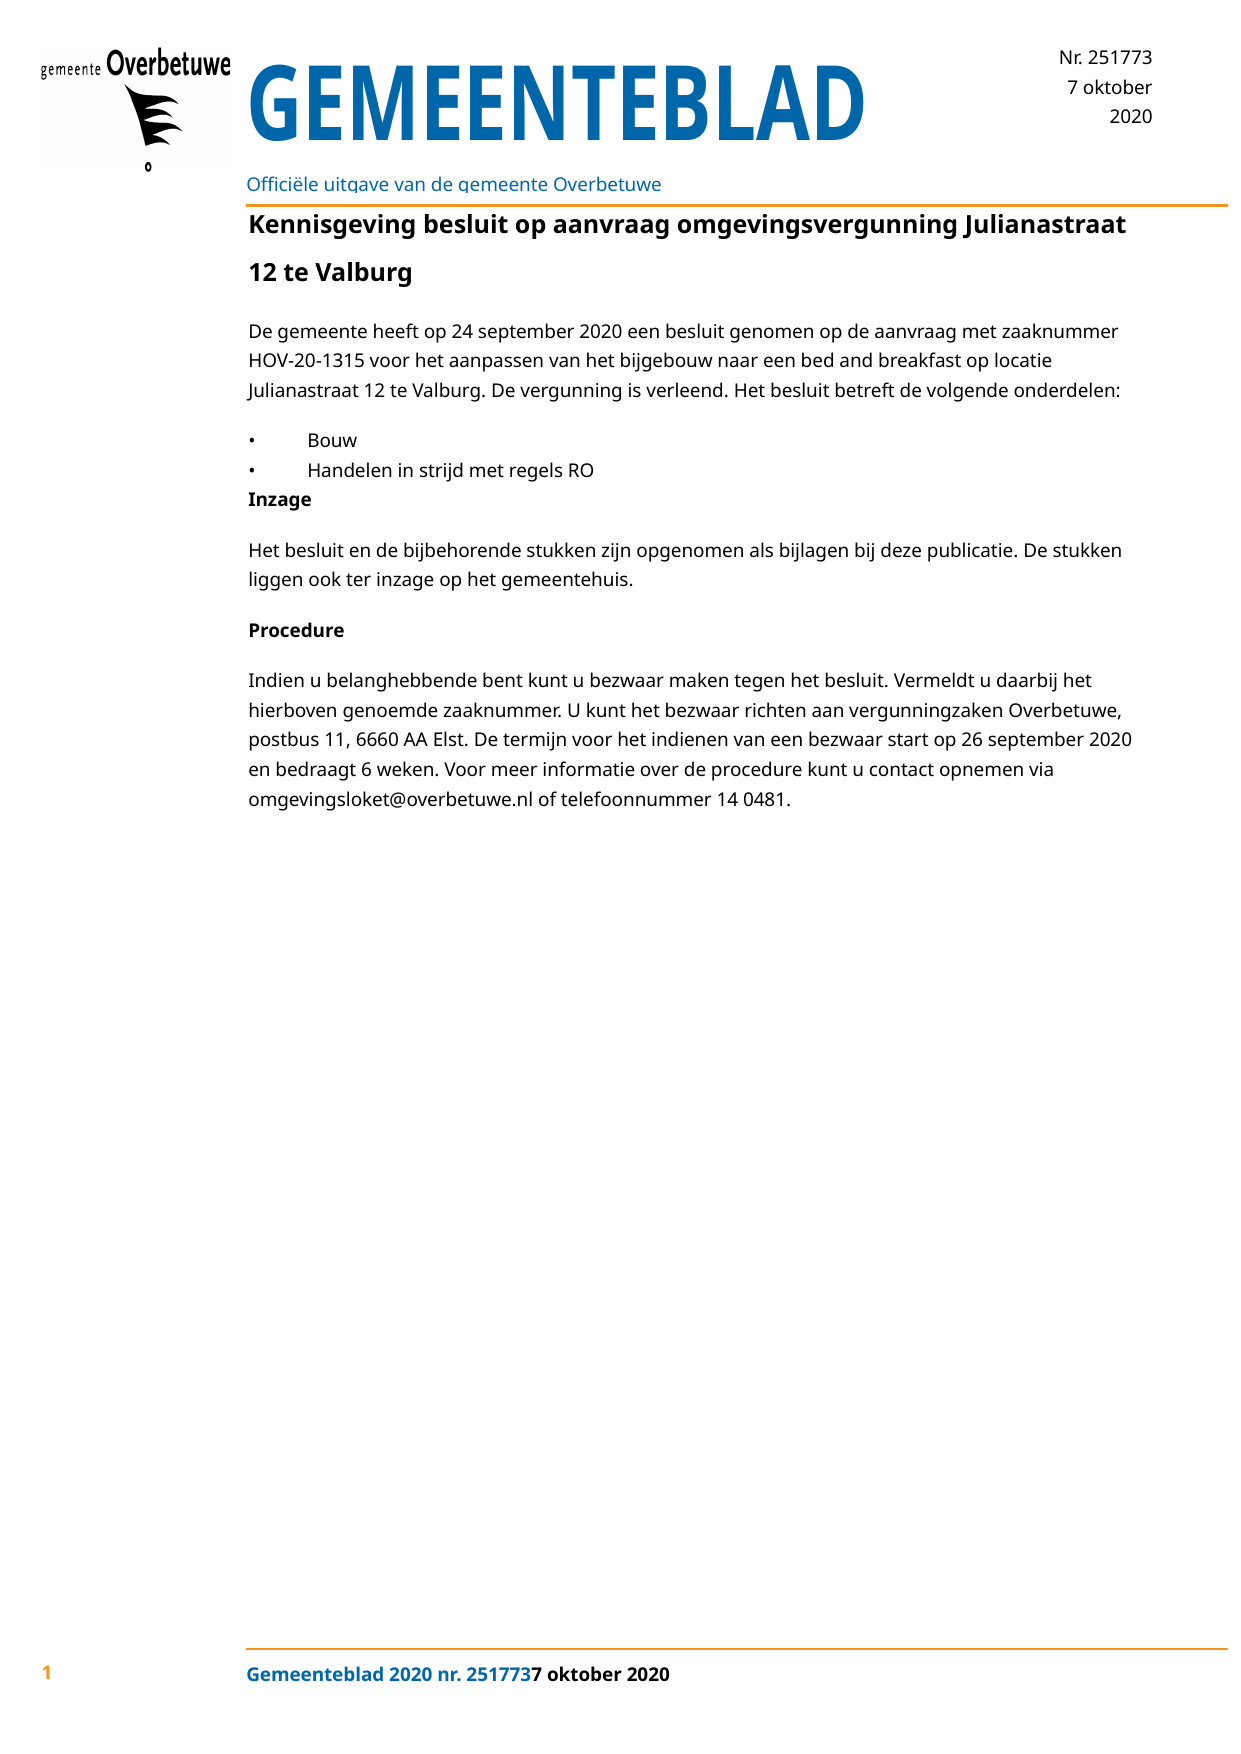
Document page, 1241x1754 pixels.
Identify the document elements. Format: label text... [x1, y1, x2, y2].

text Het besluit en de bijbehorende stukken zijn opgenomen als bijlagen bij deze publicatie. De stukken liggen ook ter inzage op het gemeentehuis. [248, 537, 1152, 592]
text Kennisgeving besluit op aanvraag omgevingsvergunning Julianastraat 12 te Valburg [248, 207, 1152, 288]
text De gemeente heeft op 24 september 2020 een besluit genomen op de aanvraag met zaaknummer HOV-20-1315 voor het aanpassen van het bijgebouw naar een bed and breakfast op locatie Julianastraat 12 te Valburg. De vergunning is verleend. Het besluit betreft de volgende onderdelen: [248, 318, 1152, 403]
text Procedure [248, 617, 1152, 643]
picture [41, 47, 231, 172]
list Bouw [248, 427, 1152, 453]
text Indien u belanghebbende bent kunt u bezwaar maken tegen het besluit. Vermeldt u daarbij het hierboven genoemde zaaknummer. U kunt het bezwaar richten aan vergunningzaken Overbetuwe, postbus 11, 6660 AA Elst. De termijn voor het indienen van een bezwaar start op 26 september 2020 en bedraagt 6 weken. Voor meer informatie over de procedure kunt u contact opnemen via omgevingsloket@overbetuwe.nl of telefoonnummer 14 0481. [248, 667, 1152, 812]
list Handelen in strijd met regels RO [248, 457, 1152, 483]
text Inzage [248, 487, 1152, 512]
